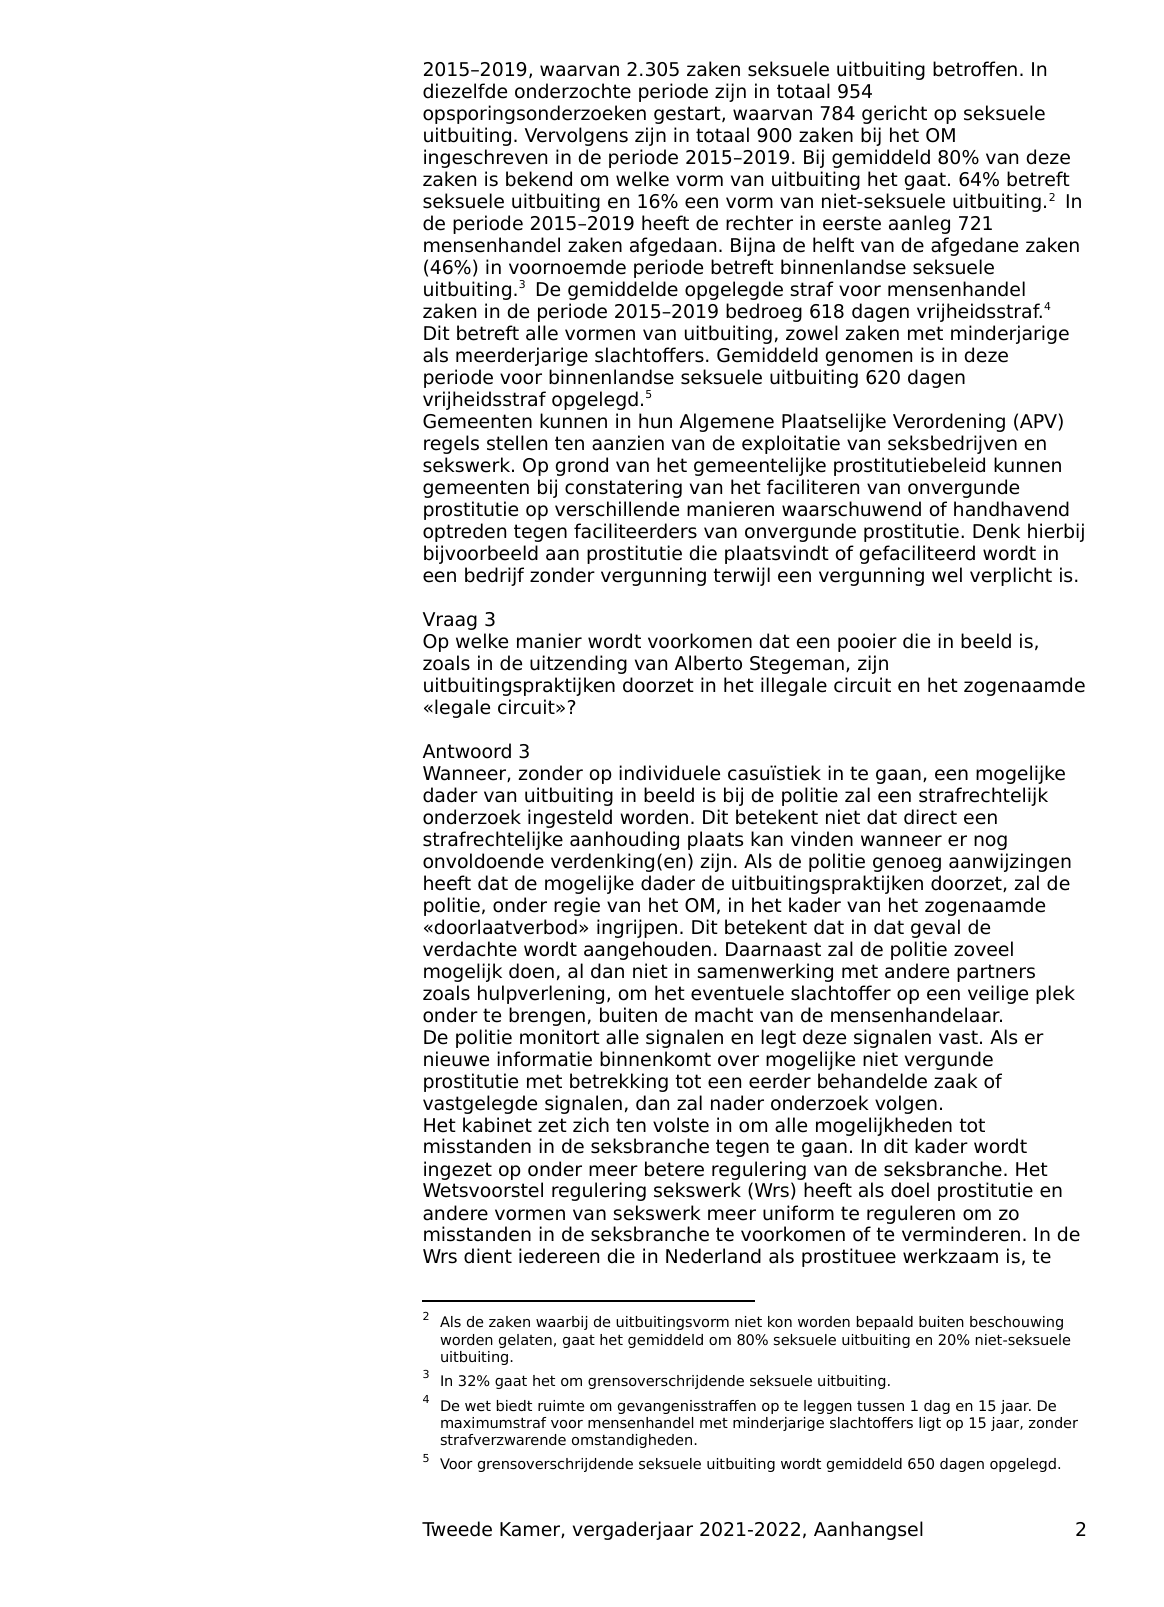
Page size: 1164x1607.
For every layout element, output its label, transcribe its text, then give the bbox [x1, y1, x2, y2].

text Op welke manier wordt voorkomen dat een pooier die in beeld is, zoals in de uitzending van Alberto Stegeman, zijn uitbuitingspraktijken doorzet in het illegale circuit en het zogenaamde «legale circuit»? [422, 631, 1087, 719]
text Gemeenten kunnen in hun Algemene Plaatselijke Verordening (APV) regels stellen ten aanzien van de exploitatie van seksbedrijven en sekswerk. Op grond van het gemeentelijke prostitutiebeleid kunnen gemeenten bij constatering van het faciliteren van onvergunde prostitutie op verschillende manieren waarschuwend of handhavend optreden tegen faciliteerders van onvergunde prostitutie. Denk hierbij bijvoorbeeld aan prostitutie die plaatsvindt of gefaciliteerd wordt in een bedrijf zonder vergunning terwijl een vergunning wel verplicht is. [422, 411, 1087, 587]
text Voor grensoverschrijdende seksuele uitbuiting wordt gemiddeld 650 dagen opgelegd. [422, 1452, 1087, 1474]
text 2015–2019, waarvan 2.305 zaken seksuele uitbuiting betroffen. In diezelfde onderzochte periode zijn in totaal 954 opsporingsonderzoeken gestart, waarvan 784 gericht op seksuele uitbuiting. Vervolgens zijn in totaal 900 zaken bij het OM ingeschreven in de periode 2015–2019. Bij gemiddeld 80% van deze zaken is bekend om welke vorm van uitbuiting het gaat. 64% betreft seksuele uitbuiting en 16% een vorm van niet-seksuele uitbuiting. In de periode 2015–2019 heeft de rechter in eerste aanleg 721 mensenhandel zaken afgedaan. Bijna de helft van de afgedane zaken (46%) in voornoemde periode betreft binnenlandse seksuele uitbuiting. De gemiddelde opgelegde straf voor mensenhandel zaken in de periode 2015–2019 bedroeg 618 dagen vrijheidsstraf. Dit betreft alle vormen van uitbuiting, zowel zaken met minderjarige als meerderjarige slachtoffers. Gemiddeld genomen is in deze periode voor binnenlandse seksuele uitbuiting 620 dagen vrijheidsstraf opgelegd. [422, 59, 1087, 411]
text In 32% gaat het om grensoverschrijdende seksuele uitbuiting. [422, 1368, 1087, 1391]
text Antwoord 3 [422, 741, 1087, 763]
text Wanneer, zonder op individuele casuïstiek in te gaan, een mogelijke dader van uitbuiting in beeld is bij de politie zal een strafrechtelijk onderzoek ingesteld worden. Dit betekent niet dat direct een strafrechtelijke aanhouding plaats kan vinden wanneer er nog onvoldoende verdenking(en) zijn. Als de politie genoeg aanwijzingen heeft dat de mogelijke dader de uitbuitingspraktijken doorzet, zal de politie, onder regie van het OM, in het kader van het zogenaamde «doorlaatverbod» ingrijpen. Dit betekent dat in dat geval de verdachte wordt aangehouden. Daarnaast zal de politie zoveel mogelijk doen, al dan niet in samenwerking met andere partners zoals hulpverlening, om het eventuele slachtoffer op een veilige plek onder te brengen, buiten de macht van de mensenhandelaar. [422, 763, 1087, 1027]
text Het kabinet zet zich ten volste in om alle mogelijkheden tot misstanden in de seksbranche tegen te gaan. In dit kader wordt ingezet op onder meer betere regulering van de seksbranche. Het Wetsvoorstel regulering sekswerk (Wrs) heeft als doel prostitutie en andere vormen van sekswerk meer uniform te reguleren om zo misstanden in de seksbranche te voorkomen of te verminderen. In de Wrs dient iedereen die in Nederland als prostituee werkzaam is, te [422, 1114, 1087, 1268]
text De wet biedt ruimte om gevangenisstraffen op te leggen tussen 1 dag en 15 jaar. De maximumstraf voor mensenhandel met minderjarige slachtoffers ligt op 15 jaar, zonder strafverzwarende omstandigheden. [422, 1393, 1087, 1449]
text Als de zaken waarbij de uitbuitingsvorm niet kon worden bepaald buiten beschouwing worden gelaten, gaat het gemiddeld om 80% seksuele uitbuiting en 20% niet-seksuele uitbuiting. [422, 1310, 1087, 1366]
text Vraag 3 [422, 609, 1087, 631]
text De politie monitort alle signalen en legt deze signalen vast. Als er nieuwe informatie binnenkomt over mogelijke niet vergunde prostitutie met betrekking tot een eerder behandelde zaak of vastgelegde signalen, dan zal nader onderzoek volgen. [422, 1027, 1087, 1114]
